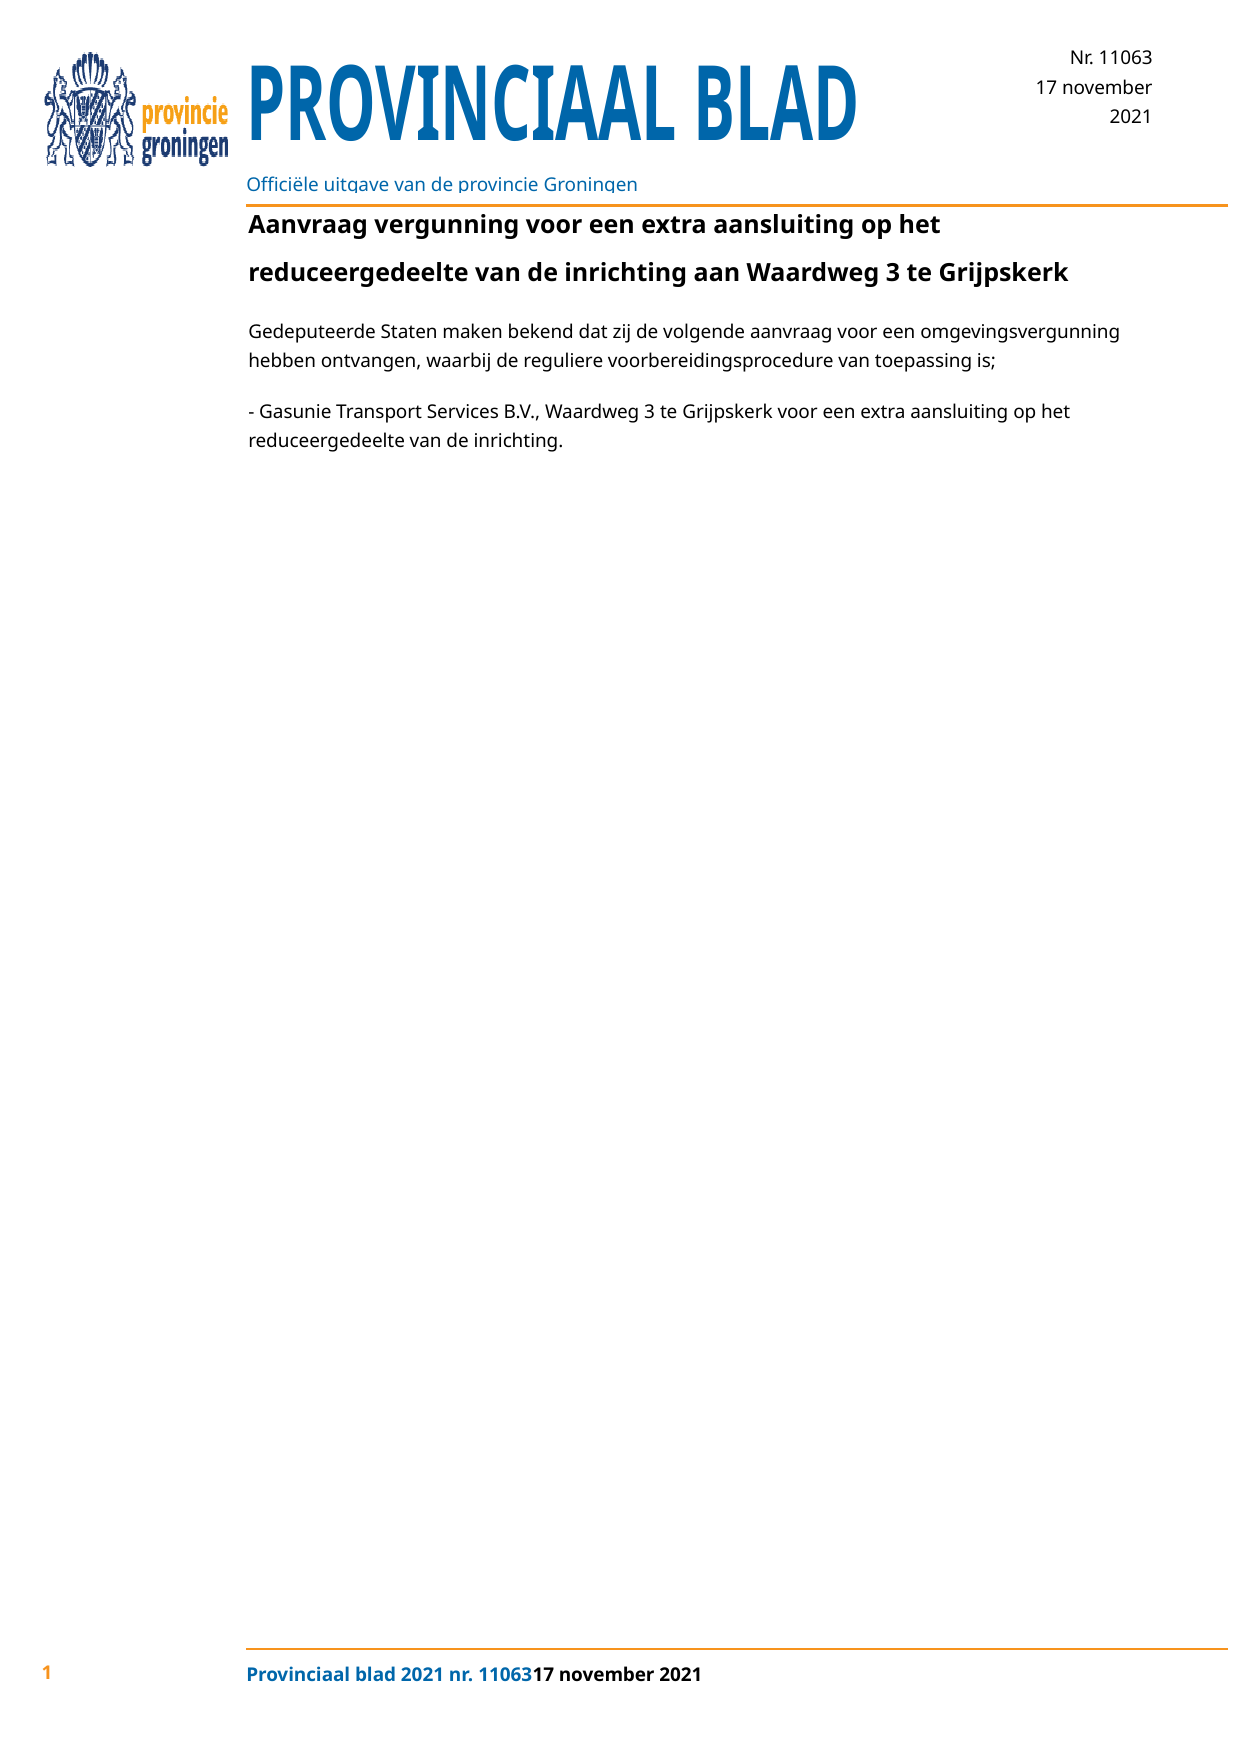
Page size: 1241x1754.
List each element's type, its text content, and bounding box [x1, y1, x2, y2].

text - Gasunie Transport Services B.V., Waardweg 3 te Grijpskerk voor een extra aansluiting op het reduceergedeelte van de inrichting. [248, 398, 1152, 453]
picture [41, 47, 231, 172]
text Gedeputeerde Staten maken bekend dat zij de volgende aanvraag voor een omgevingsvergunning hebben ontvangen, waarbij de reguliere voorbereidingsprocedure van toepassing is; [248, 318, 1152, 373]
text Aanvraag vergunning voor een extra aansluiting op het reduceergedeelte van de inrichting aan Waardweg 3 te Grijpskerk [248, 207, 1152, 288]
